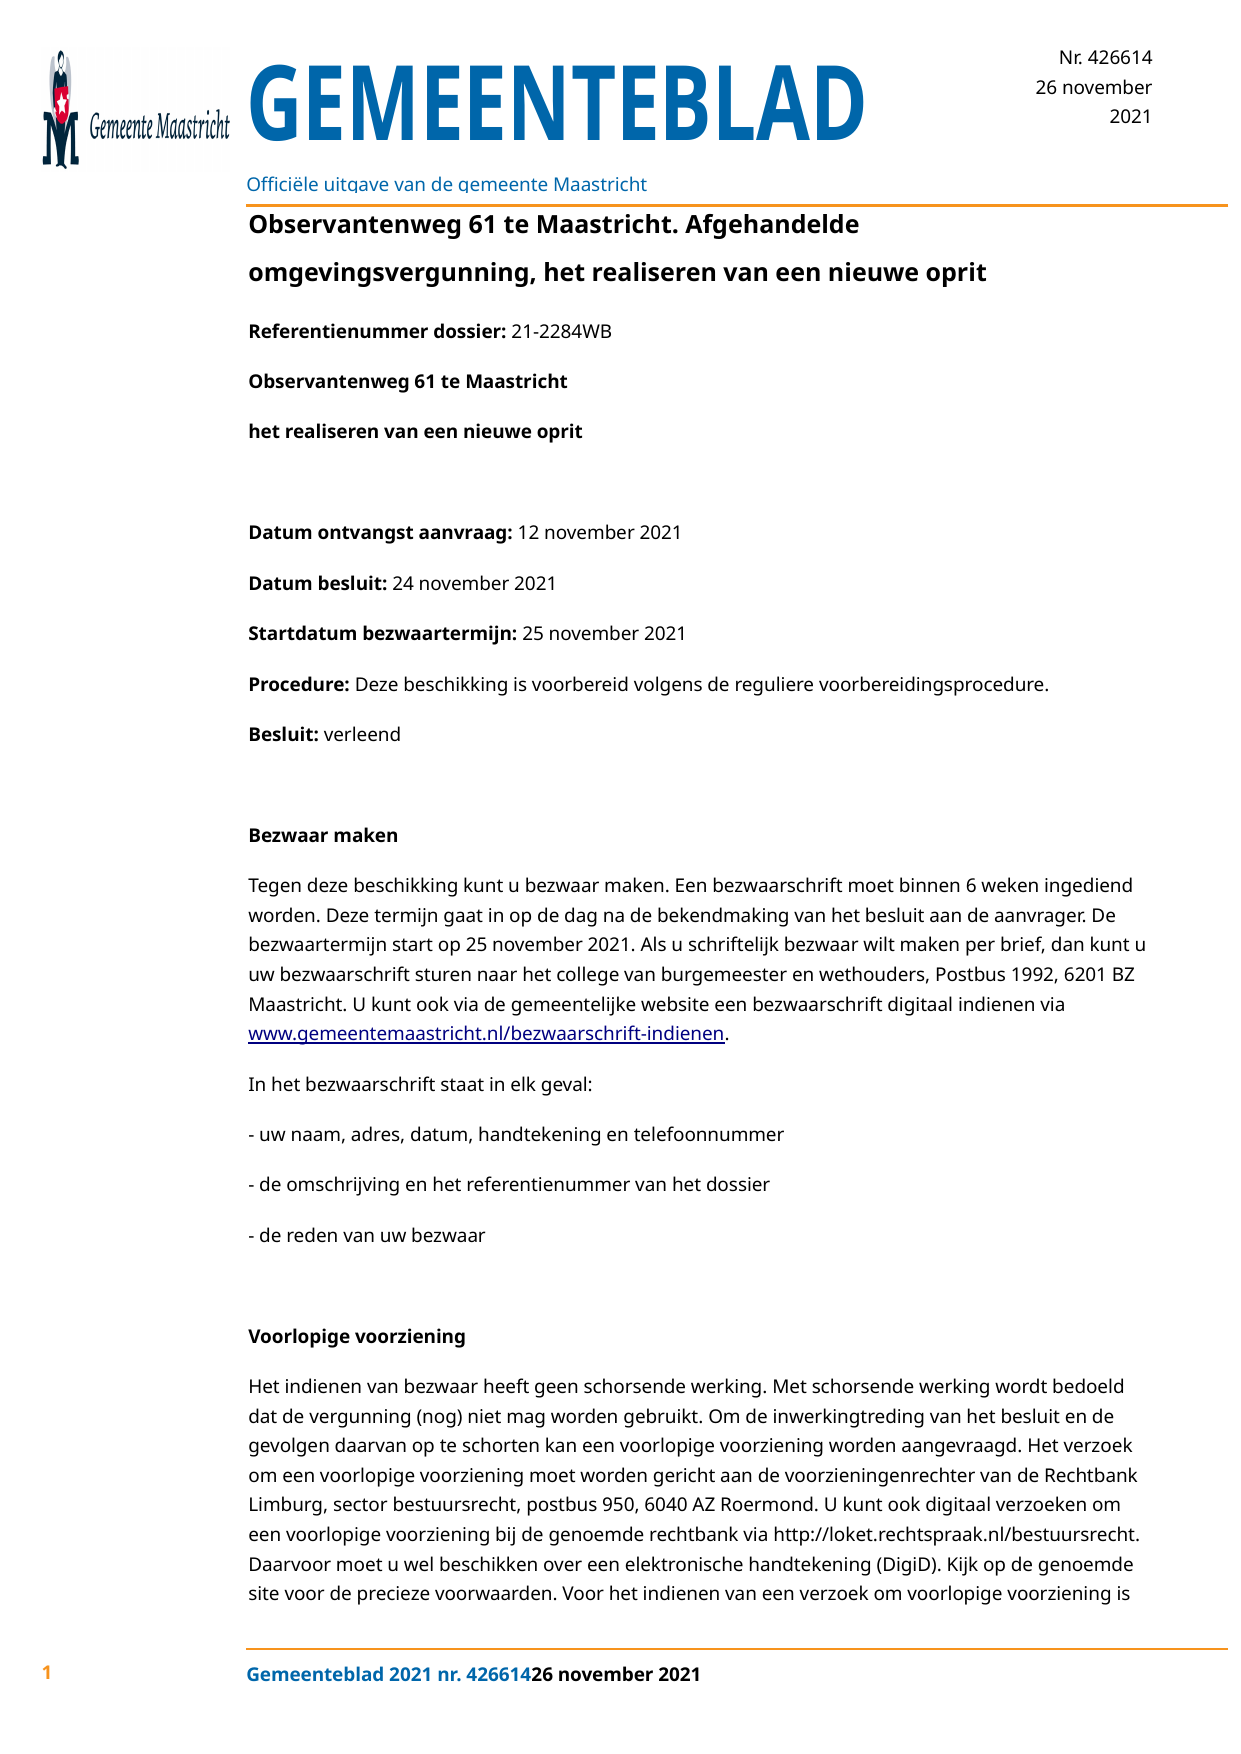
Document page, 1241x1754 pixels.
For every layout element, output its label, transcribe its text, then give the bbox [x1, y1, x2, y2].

text - de omschrijving en het referentienummer van het dossier [248, 1172, 1152, 1197]
text het realiseren van een nieuwe oprit [248, 419, 1152, 444]
text - uw naam, adres, datum, handtekening en telefoonnummer [248, 1121, 1152, 1147]
text Observantenweg 61 te Maastricht [248, 368, 1152, 394]
text Besluit: verleend [248, 721, 1152, 747]
text Voorlopige voorziening [248, 1323, 1152, 1349]
text Observantenweg 61 te Maastricht. Afgehandelde omgevingsvergunning, het realiseren van een nieuwe oprit [248, 207, 1152, 288]
text - de reden van uw bezwaar [248, 1222, 1152, 1248]
text In het bezwaarschrift staat in elk geval: [248, 1071, 1152, 1097]
text Procedure: Deze beschikking is voorbereid volgens de reguliere voorbereidingsprocedure. [248, 671, 1152, 697]
picture [41, 47, 231, 172]
text Datum ontvangst aanvraag: 12 november 2021 [248, 519, 1152, 545]
text Referentienummer dossier: 21-2284WB [248, 318, 1152, 344]
text Startdatum bezwaartermijn: 25 november 2021 [248, 620, 1152, 646]
text Bezwaar maken [248, 822, 1152, 848]
text Datum besluit: 24 november 2021 [248, 570, 1152, 596]
text Het indienen van bezwaar heeft geen schorsende werking. Met schorsende werking wordt bedoeld dat de vergunning (nog) niet mag worden gebruikt. Om de inwerkingtreding van het besluit en de gevolgen daarvan op te schorten kan een voorlopige voorziening worden aangevraagd. Het verzoek om een voorlopige voorziening moet worden gericht aan de voorzieningenrechter van de Rechtbank Limburg, sector bestuursrecht, postbus 950, 6040 AZ Roermond. U kunt ook digitaal verzoeken om een voorlopige voorziening bij de genoemde rechtbank via http://loket.rechtspraak.nl/bestuursrecht. Daarvoor moet u wel beschikken over een elektronische handtekening (DigiD). Kijk op de genoemde site voor de precieze voorwaarden. Voor het indienen van een verzoek om voorlopige voorziening is [248, 1373, 1152, 1606]
text Tegen deze beschikking kunt u bezwaar maken. Een bezwaarschrift moet binnen 6 weken ingediend worden. Deze termijn gaat in op de dag na de bekendmaking van het besluit aan de aanvrager. De bezwaartermijn start op 25 november 2021. Als u schriftelijk bezwaar wilt maken per brief, dan kunt u uw bezwaarschrift sturen naar het college van burgemeester en wethouders, Postbus 1992, 6201 BZ Maastricht. U kunt ook via de gemeentelijke website een bezwaarschrift digitaal indienen via www.gemeentemaastricht.nl/bezwaarschrift-indienen. [248, 872, 1152, 1046]
